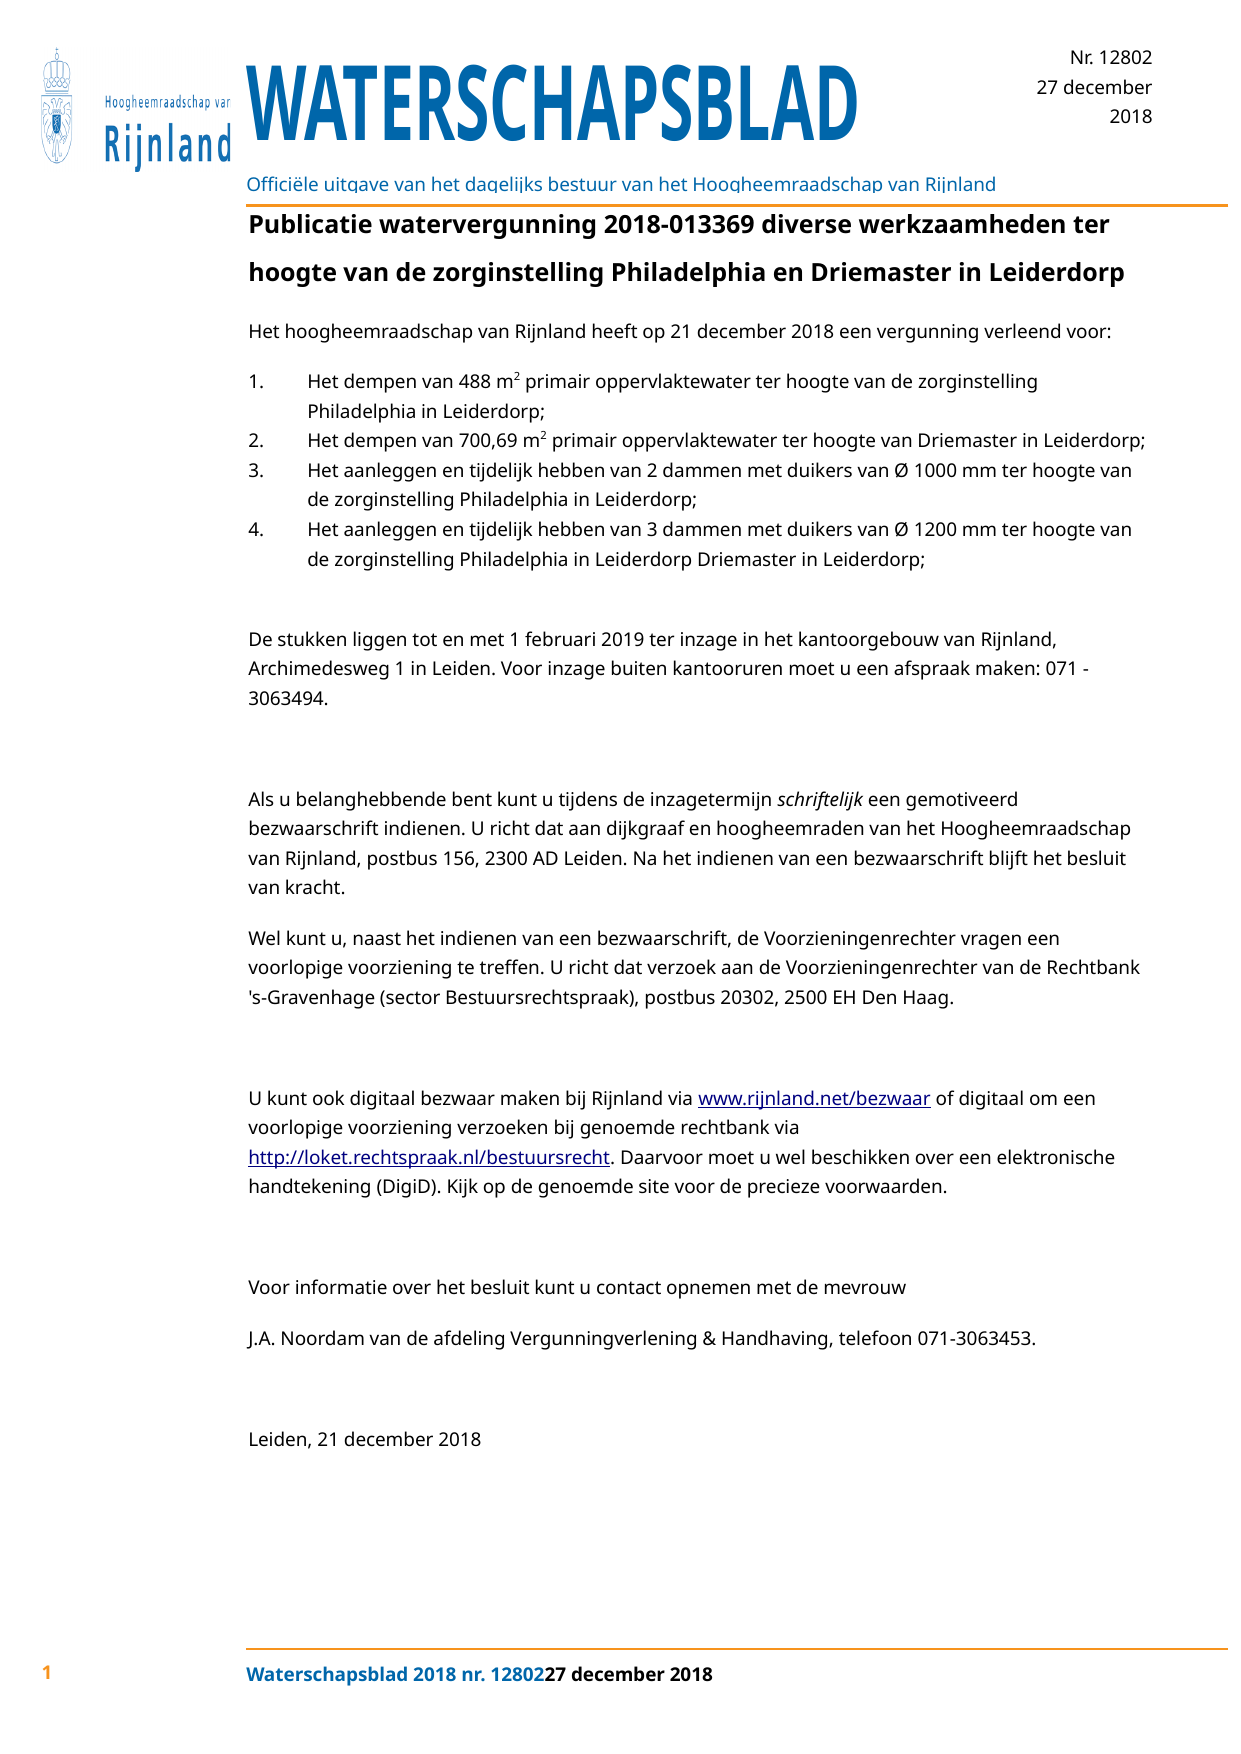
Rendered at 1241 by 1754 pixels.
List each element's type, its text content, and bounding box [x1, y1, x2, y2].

picture [41, 47, 231, 172]
text Als u belanghebbende bent kunt u tijdens de inzagetermijn schriftelijk een gemotiveerd bezwaarschrift indienen. U richt dat aan dijkgraaf en hoogheemraden van het Hoogheemraadschap van Rijnland, postbus 156, 2300 AD Leiden. Na het indienen van een bezwaarschrift blijft het besluit van kracht. [248, 786, 1152, 900]
list Het dempen van 488 m2 primair oppervlaktewater ter hoogte van de zorginstelling Philadelphia in Leiderdorp; [248, 368, 1152, 424]
text J.A. Noordam van de afdeling Vergunningverlening & Handhaving, telefoon 071-3063453. [248, 1325, 1152, 1351]
list Het aanleggen en tijdelijk hebben van 3 dammen met duikers van Ø 1200 mm ter hoogte van de zorginstelling Philadelphia in Leiderdorp Driemaster in Leiderdorp; [248, 516, 1152, 572]
list Het aanleggen en tijdelijk hebben van 2 dammen met duikers van Ø 1000 mm ter hoogte van de zorginstelling Philadelphia in Leiderdorp; [248, 457, 1152, 512]
text Wel kunt u, naast het indienen van een bezwaarschrift, de Voorzieningenrechter vragen een voorlopige voorziening te treffen. U richt dat verzoek aan de Voorzieningenrechter van de Rechtbank 's-Gravenhage (sector Bestuursrechtspraak), postbus 20302, 2500 EH Den Haag. [248, 925, 1152, 1010]
text Leiden, 21 december 2018 [248, 1426, 1152, 1452]
text Het hoogheemraadschap van Rijnland heeft op 21 december 2018 een vergunning verleend voor: [248, 318, 1152, 344]
text Voor informatie over het besluit kunt u contact opnemen met de mevrouw [248, 1274, 1152, 1300]
text De stukken liggen tot en met 1 februari 2019 ter inzage in het kantoorgebouw van Rijnland, Archimedesweg 1 in Leiden. Voor inzage buiten kantooruren moet u een afspraak maken: 071 - 3063494. [248, 626, 1152, 711]
text Publicatie watervergunning 2018-013369 diverse werkzaamheden ter hoogte van de zorginstelling Philadelphia en Driemaster in Leiderdorp [248, 207, 1152, 288]
list Het dempen van 700,69 m2 primair oppervlaktewater ter hoogte van Driemaster in Leiderdorp; [248, 427, 1152, 453]
text U kunt ook digitaal bezwaar maken bij Rijnland via www.rijnland.net/bezwaar of digitaal om een voorlopige voorziening verzoeken bij genoemde rechtbank via http://loket.rechtspraak.nl/bestuursrecht. Daarvoor moet u wel beschikken over een elektronische handtekening (DigiD). Kijk op de genoemde site voor de precieze voorwaarden. [248, 1085, 1152, 1199]
